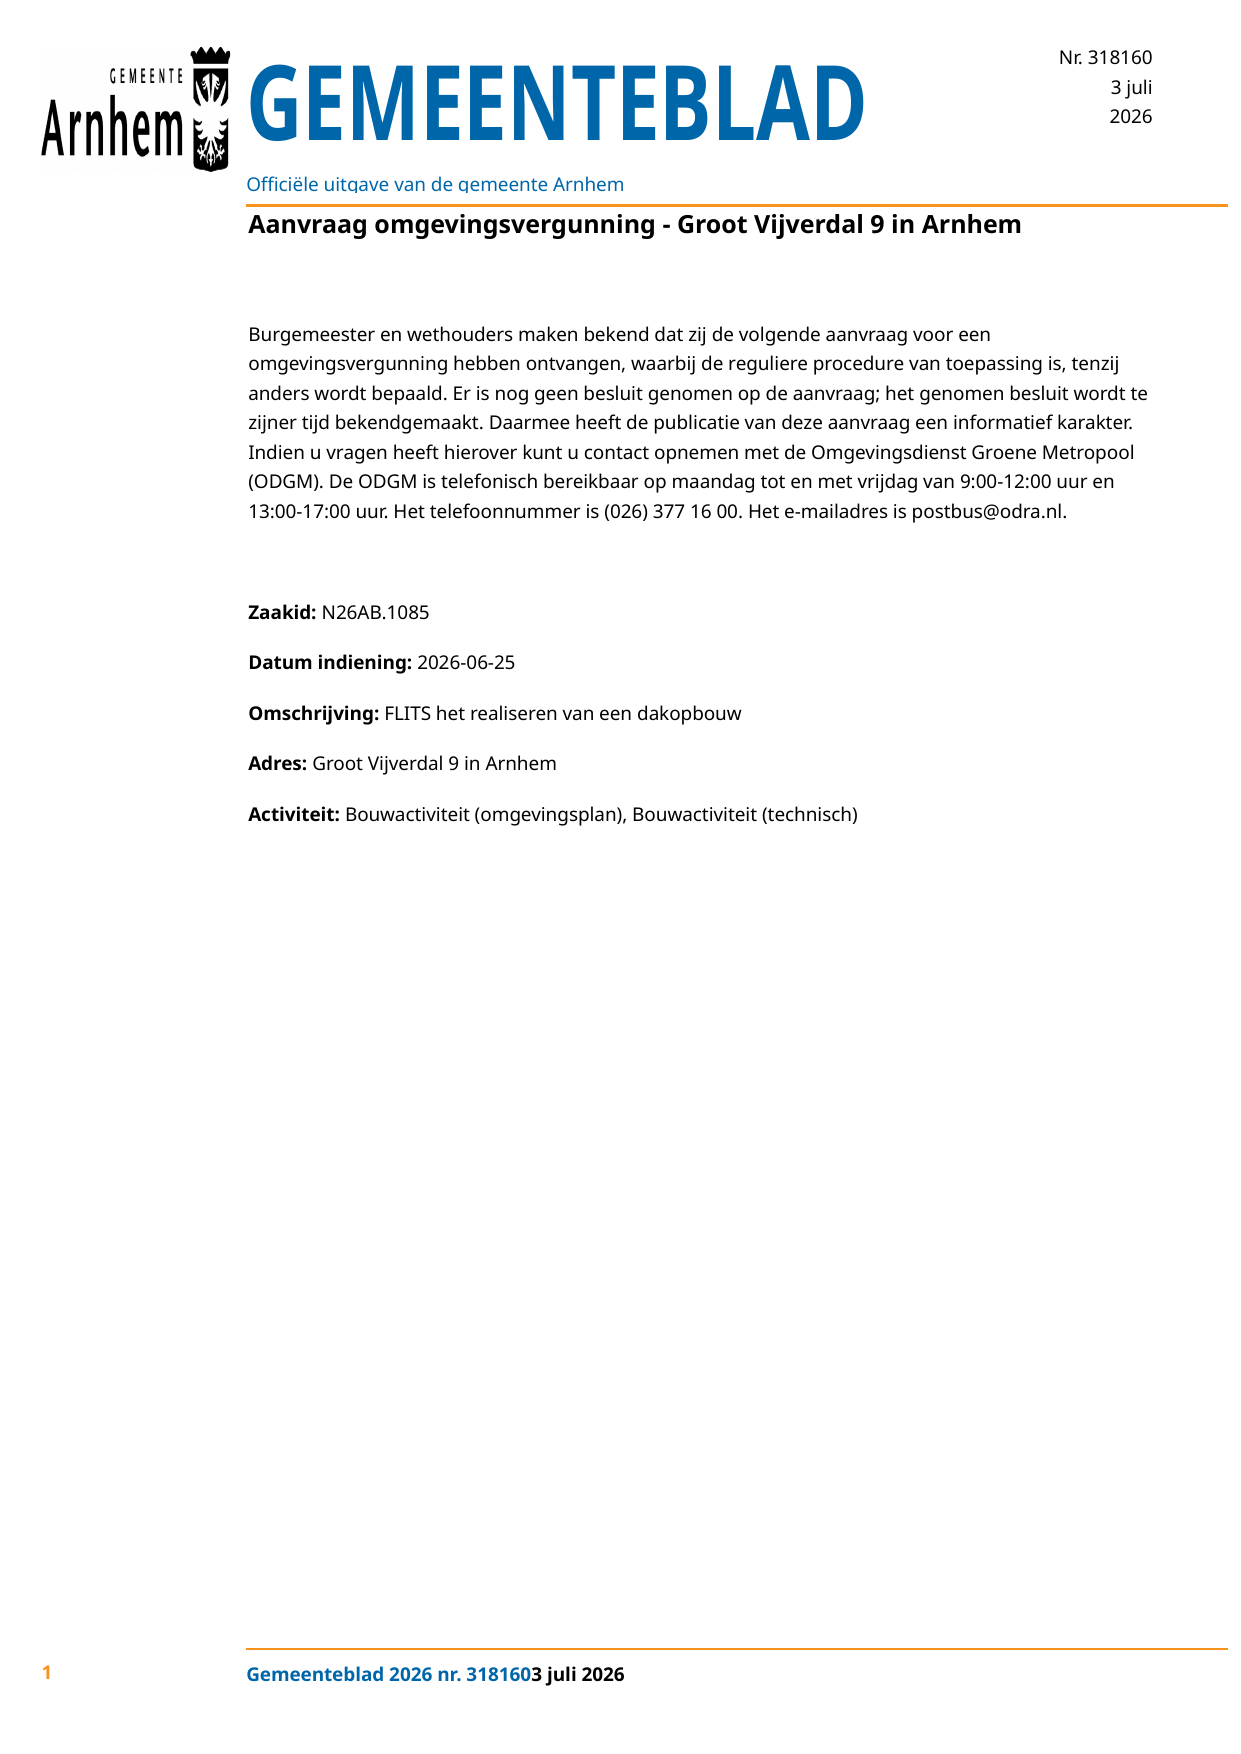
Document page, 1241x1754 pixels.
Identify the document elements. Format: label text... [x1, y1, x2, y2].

text Zaakid: N26AB.1085 [248, 599, 1152, 625]
picture [41, 47, 231, 172]
text Burgemeester en wethouders maken bekend dat zij de volgende aanvraag voor een omgevingsvergunning hebben ontvangen, waarbij de reguliere procedure van toepassing is, tenzij anders wordt bepaald. Er is nog geen besluit genomen op de aanvraag; het genomen besluit wordt te zijner tijd bekendgemaakt. Daarmee heeft de publicatie van deze aanvraag een informatief karakter. Indien u vragen heeft hierover kunt u contact opnemen met de Omgevingsdienst Groene Metropool (ODGM). De ODGM is telefonisch bereikbaar op maandag tot en met vrijdag van 9:00-12:00 uur en 13:00-17:00 uur. Het telefoonnummer is (026) 377 16 00. Het e-mailadres is postbus@odra.nl. [248, 321, 1152, 524]
text Aanvraag omgevingsvergunning - Groot Vijverdal 9 in Arnhem [248, 207, 1152, 241]
text Omschrijving: FLITS het realiseren van een dakopbouw [248, 700, 1152, 726]
text Datum indiening: 2026-06-25 [248, 649, 1152, 675]
text Activiteit: Bouwactiviteit (omgevingsplan), Bouwactiviteit (technisch) [248, 801, 1152, 826]
text Adres: Groot Vijverdal 9 in Arnhem [248, 750, 1152, 776]
